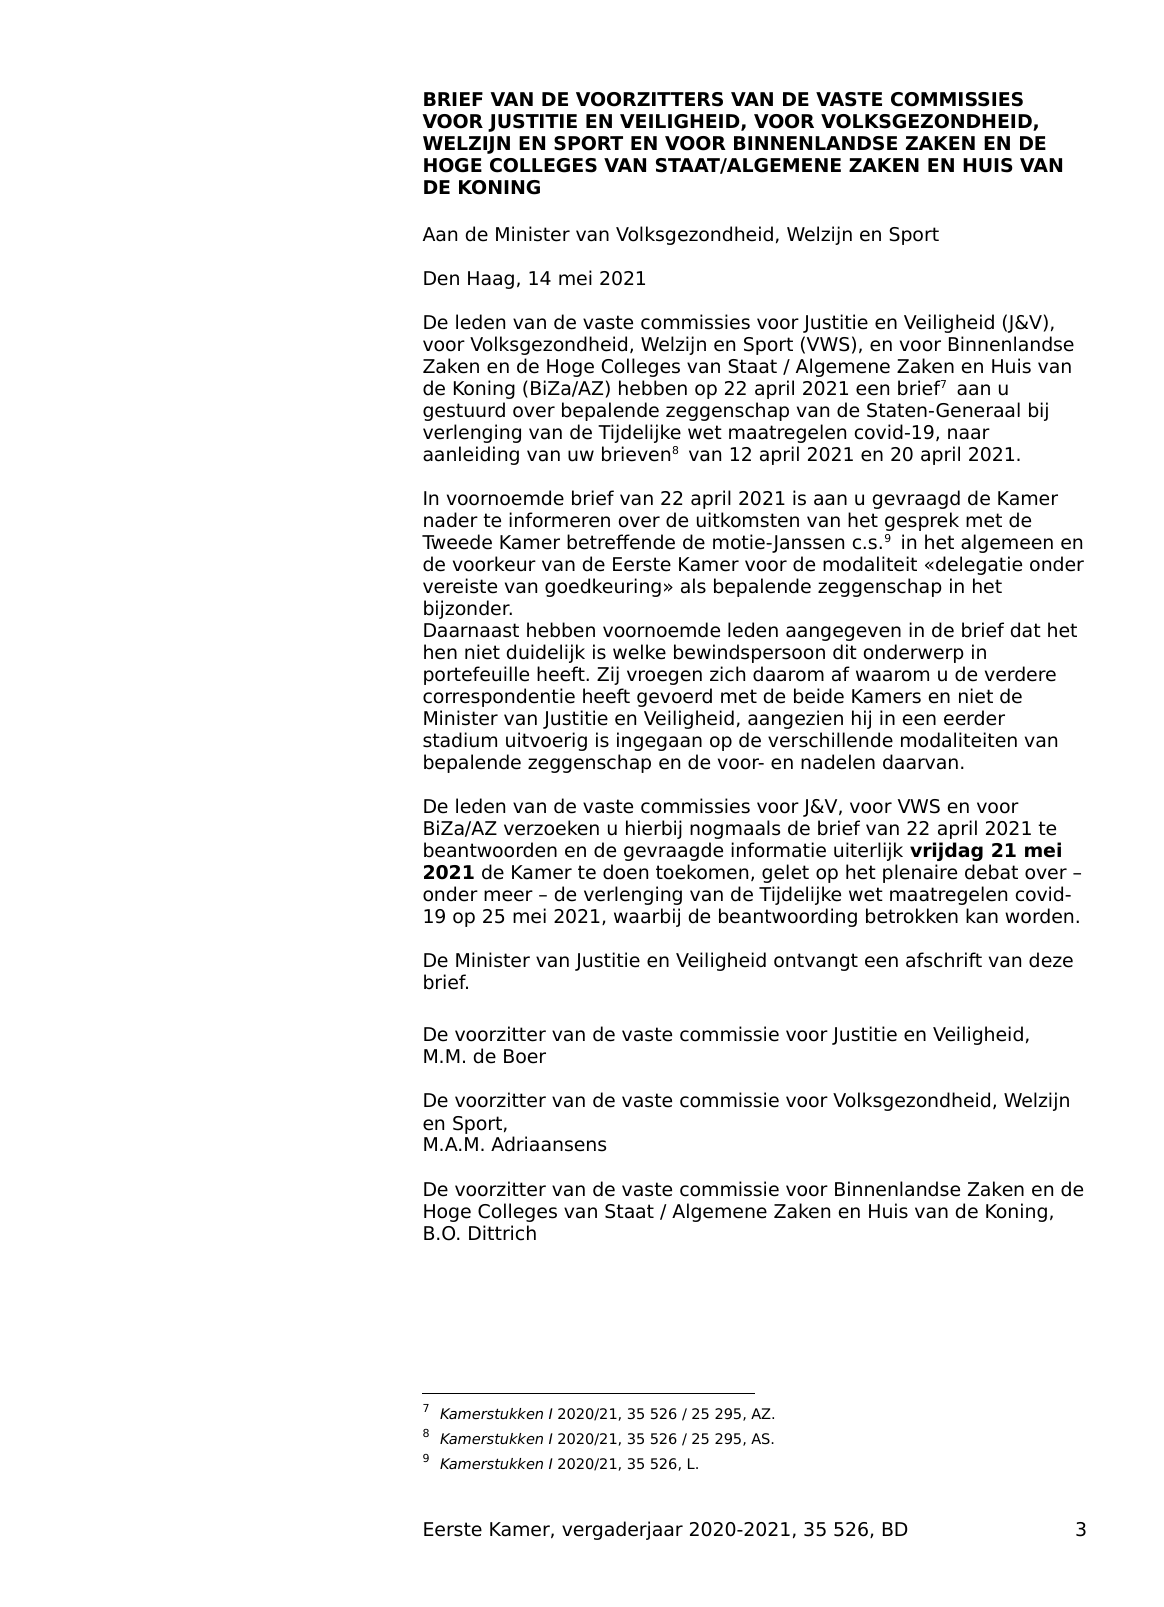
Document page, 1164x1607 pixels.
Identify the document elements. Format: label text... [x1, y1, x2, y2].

text Kamerstukken I 2020/21, 35 526, L. [422, 1452, 1087, 1474]
text De voorzitter van de vaste commissie voor Volksgezondheid, Welzijn en Sport, M.A.M. Adriaansens [422, 1090, 1087, 1156]
text Kamerstukken I 2020/21, 35 526 / 25 295, AS. [422, 1427, 1087, 1449]
text De voorzitter van de vaste commissie voor Binnenlandse Zaken en de Hoge Colleges van Staat / Algemene Zaken en Huis van de Koning, B.O. Dittrich [422, 1178, 1087, 1244]
text De voorzitter van de vaste commissie voor Justitie en Veiligheid, M.M. de Boer [422, 1024, 1087, 1068]
text De Minister van Justitie en Veiligheid ontvangt een afschrift van deze brief. [422, 950, 1087, 994]
subtitle BRIEF VAN DE VOORZITTERS VAN DE VASTE COMMISSIES VOOR JUSTITIE EN VEILIGHEID, VOOR VOLKSGEZONDHEID, WELZIJN EN SPORT EN VOOR BINNENLANDSE ZAKEN EN DE HOGE COLLEGES VAN STAAT/ALGEMENE ZAKEN EN HUIS VAN DE KONING [422, 89, 1087, 199]
text Den Haag, 14 mei 2021 [422, 268, 1087, 290]
text Daarnaast hebben voornoemde leden aangegeven in de brief dat het hen niet duidelijk is welke bewindspersoon dit onderwerp in portefeuille heeft. Zij vroegen zich daarom af waarom u de verdere correspondentie heeft gevoerd met de beide Kamers en niet de Minister van Justitie en Veiligheid, aangezien hij in een eerder stadium uitvoerig is ingegaan op de verschillende modaliteiten van bepalende zeggenschap en de voor- en nadelen daarvan. [422, 620, 1087, 774]
text De leden van de vaste commissies voor J&V, voor VWS en voor BiZa/AZ verzoeken u hierbij nogmaals de brief van 22 april 2021 te beantwoorden en de gevraagde informatie uiterlijk vrijdag 21 mei 2021 de Kamer te doen toekomen, gelet op het plenaire debat over – onder meer – de verlenging van de Tijdelijke wet maatregelen covid-19 op 25 mei 2021, waarbij de beantwoording betrokken kan worden. [422, 796, 1087, 928]
text Kamerstukken I 2020/21, 35 526 / 25 295, AZ. [422, 1402, 1087, 1424]
text Aan de Minister van Volksgezondheid, Welzijn en Sport [422, 224, 1087, 246]
text In voornoemde brief van 22 april 2021 is aan u gevraagd de Kamer nader te informeren over de uitkomsten van het gesprek met de Tweede Kamer betreffende de motie-Janssen c.s. in het algemeen en de voorkeur van de Eerste Kamer voor de modaliteit «delegatie onder vereiste van goedkeuring» als bepalende zeggenschap in het bijzonder. [422, 488, 1087, 620]
text De leden van de vaste commissies voor Justitie en Veiligheid (J&V), voor Volksgezondheid, Welzijn en Sport (VWS), en voor Binnenlandse Zaken en de Hoge Colleges van Staat / Algemene Zaken en Huis van de Koning (BiZa/AZ) hebben op 22 april 2021 een brief aan u gestuurd over bepalende zeggenschap van de Staten-Generaal bij verlenging van de Tijdelijke wet maatregelen covid-19, naar aanleiding van uw brieven van 12 april 2021 en 20 april 2021. [422, 312, 1087, 466]
